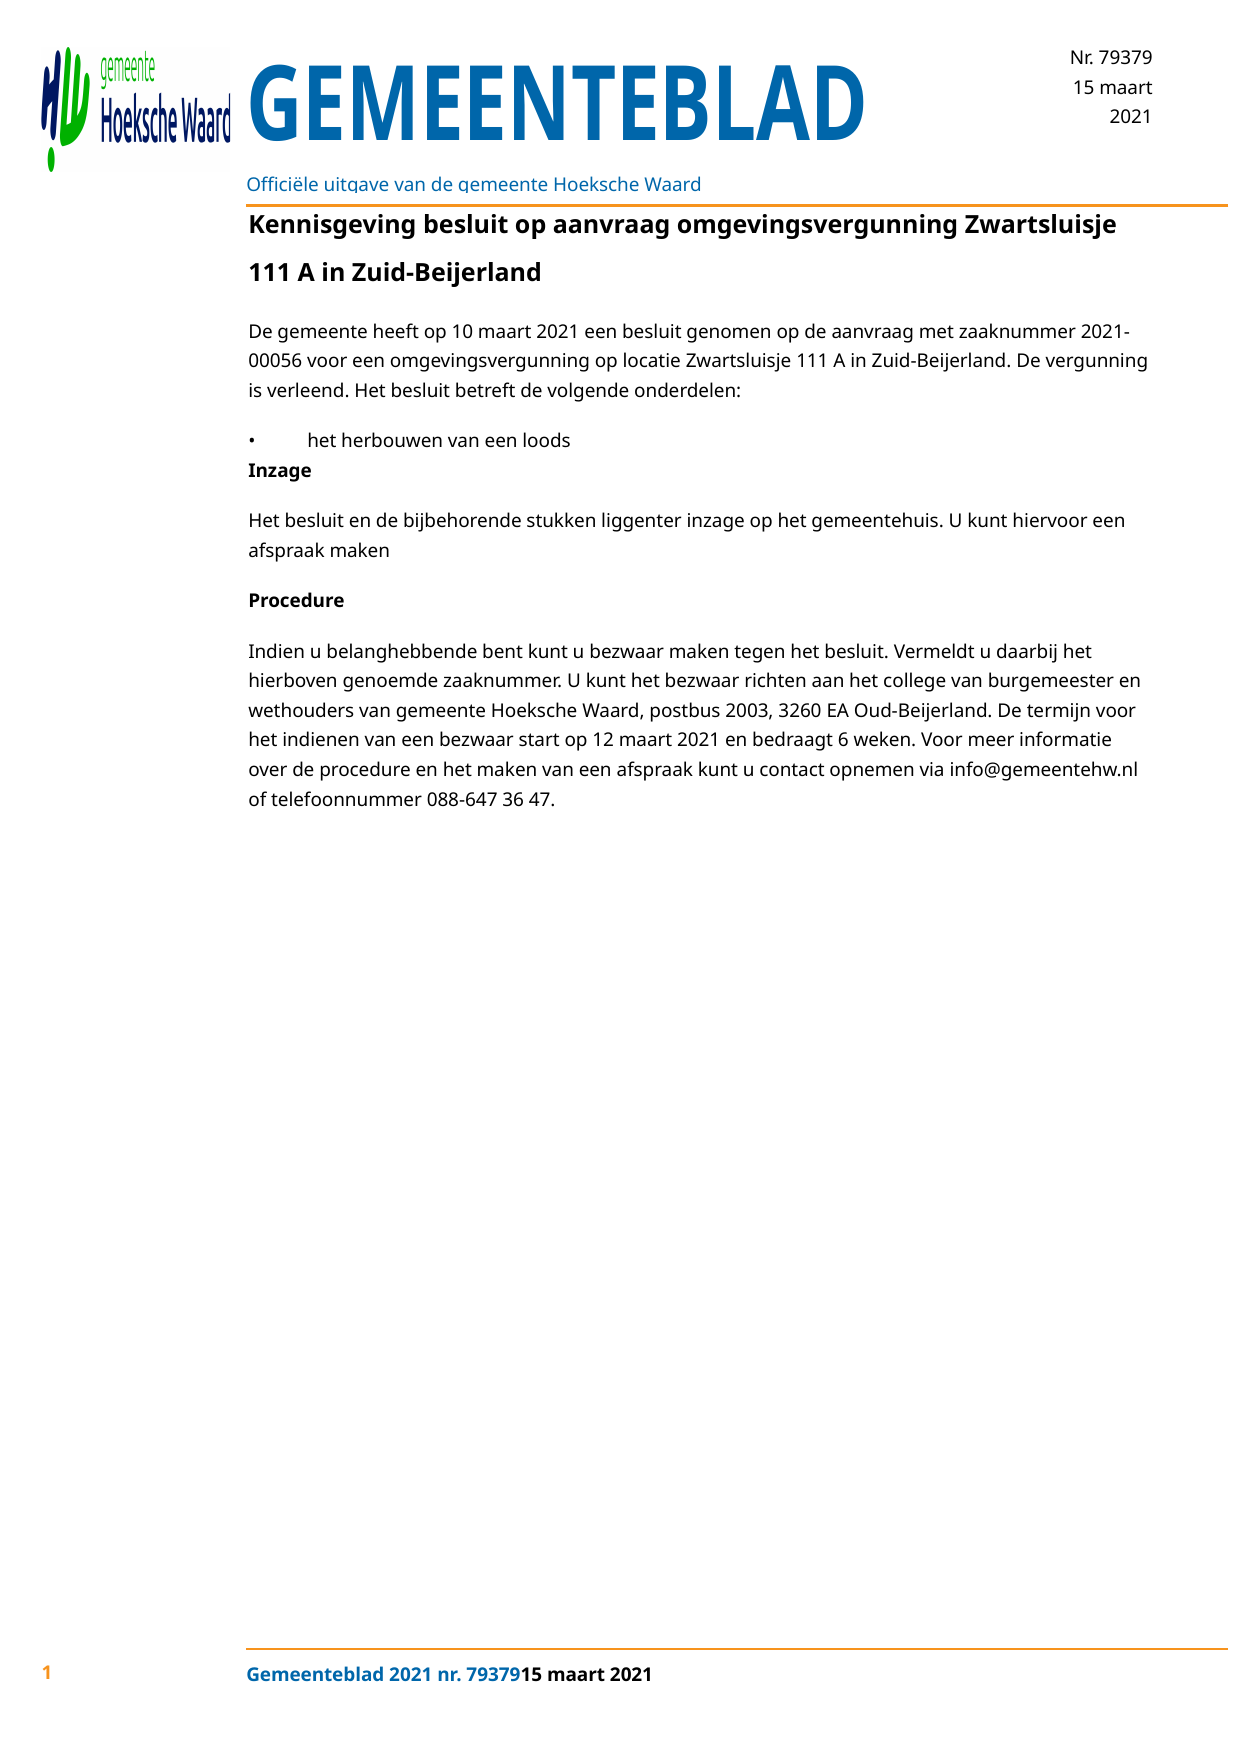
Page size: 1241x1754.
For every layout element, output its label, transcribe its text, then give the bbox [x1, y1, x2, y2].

text Het besluit en de bijbehorende stukken liggenter inzage op het gemeentehuis. U kunt hiervoor een afspraak maken [248, 507, 1152, 563]
text Indien u belanghebbende bent kunt u bezwaar maken tegen het besluit. Vermeldt u daarbij het hierboven genoemde zaaknummer. U kunt het bezwaar richten aan het college van burgemeester en wethouders van gemeente Hoeksche Waard, postbus 2003, 3260 EA Oud-Beijerland. De termijn voor het indienen van een bezwaar start op 12 maart 2021 en bedraagt 6 weken. Voor meer informatie over de procedure en het maken van een afspraak kunt u contact opnemen via info@gemeentehw.nl of telefoonnummer 088-647 36 47. [248, 638, 1152, 812]
picture [41, 47, 231, 172]
text Inzage [248, 457, 1152, 483]
list het herbouwen van een loods [248, 427, 1152, 453]
text Procedure [248, 587, 1152, 613]
text De gemeente heeft op 10 maart 2021 een besluit genomen op de aanvraag met zaaknummer 2021-00056 voor een omgevingsvergunning op locatie Zwartsluisje 111 A in Zuid-Beijerland. De vergunning is verleend. Het besluit betreft de volgende onderdelen: [248, 318, 1152, 403]
text Kennisgeving besluit op aanvraag omgevingsvergunning Zwartsluisje 111 A in Zuid-Beijerland [248, 207, 1152, 288]
